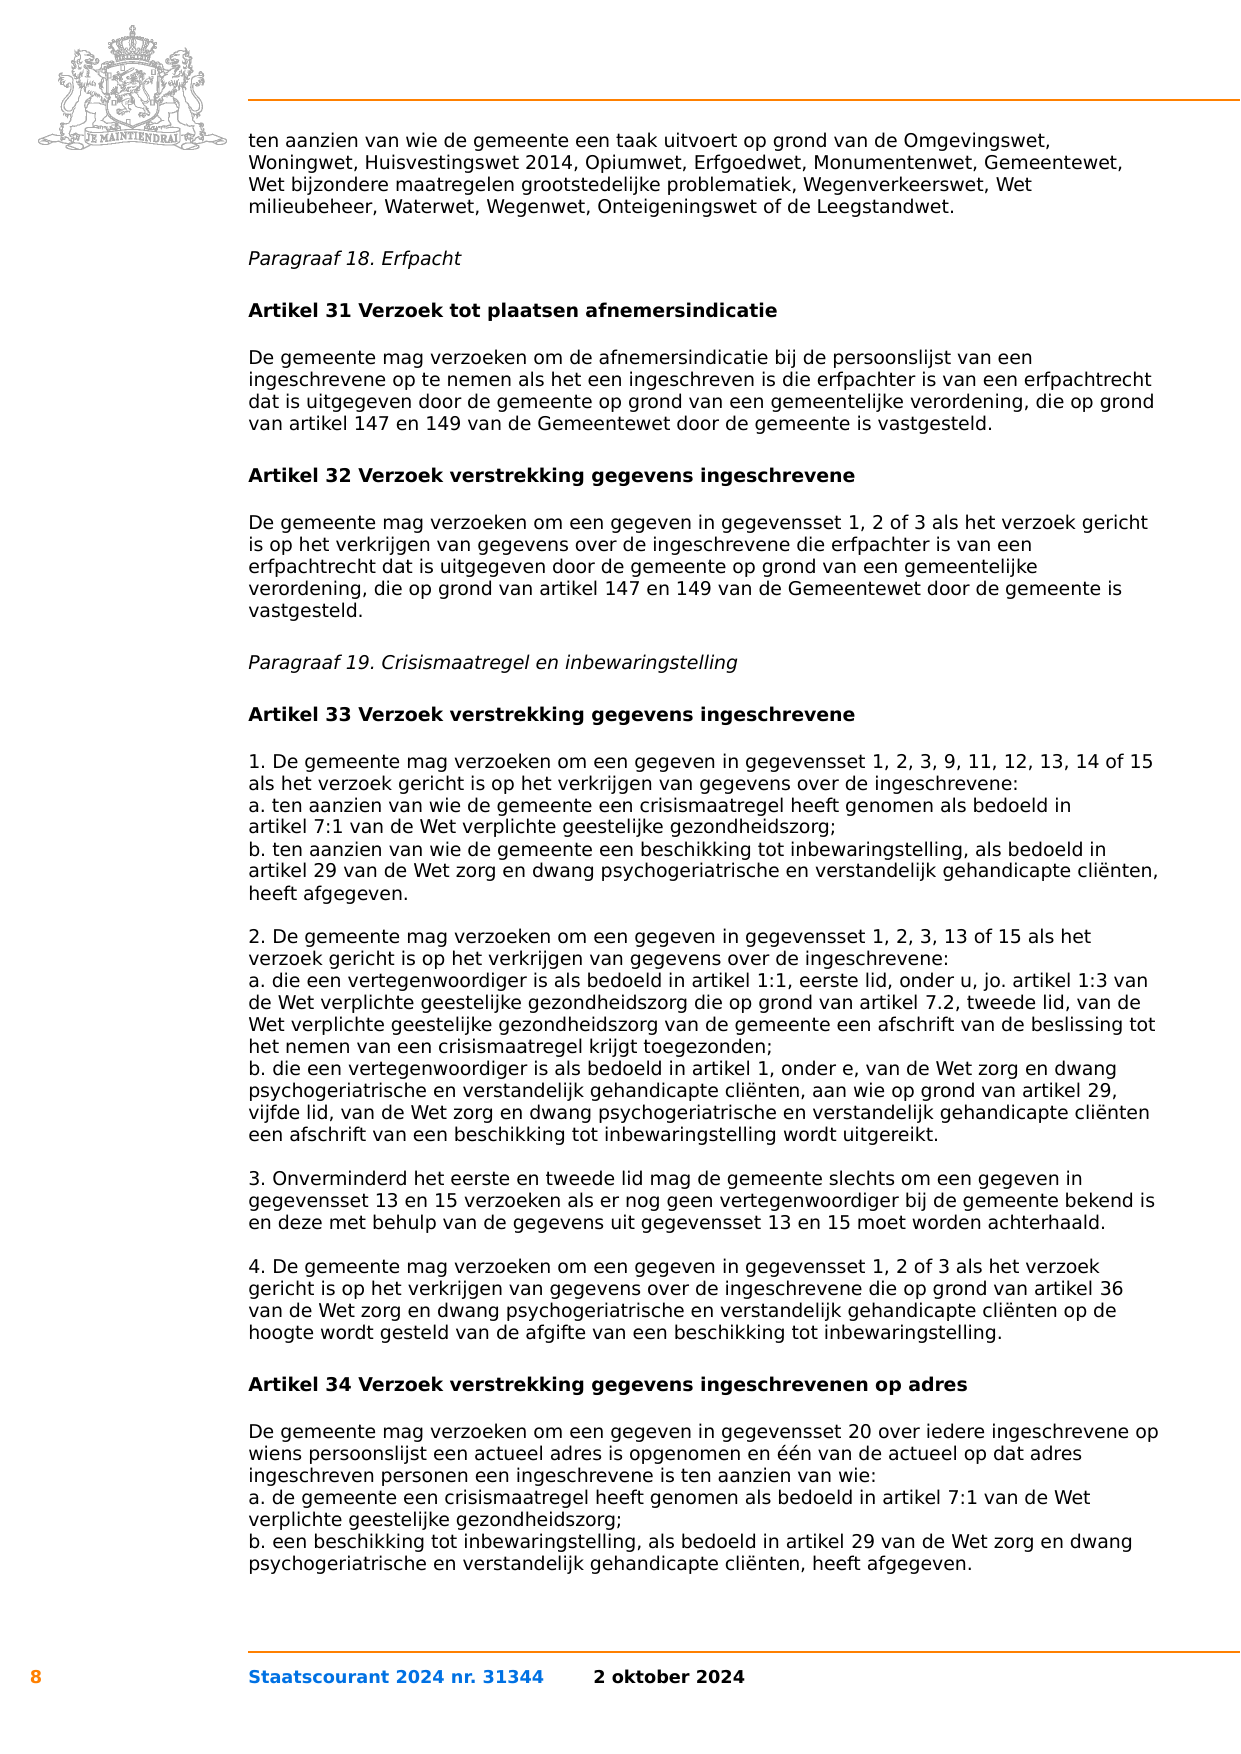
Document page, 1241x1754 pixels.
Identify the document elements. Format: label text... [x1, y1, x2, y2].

text a. die een vertegenwoordiger is als bedoeld in artikel 1:1, eerste lid, onder u, jo. artikel 1:3 van de Wet verplichte geestelijke gezondheidszorg die op grond van artikel 7.2, tweede lid, van de Wet verplichte geestelijke gezondheidszorg van de gemeente een afschrift van de beslissing tot het nemen van een crisismaatregel krijgt toegezonden; [248, 970, 1163, 1058]
text ten aanzien van wie de gemeente een taak uitvoert op grond van de Omgevingswet, Woningwet, Huisvestingswet 2014, Opiumwet, Erfgoedwet, Monumentenwet, Gemeentewet, Wet bijzondere maatregelen grootstedelijke problematiek, Wegenverkeerswet, Wet milieubeheer, Waterwet, Wegenwet, Onteigeningswet of de Leegstandwet. [248, 130, 1163, 218]
subtitle Paragraaf 18. Erfpacht [248, 248, 1163, 270]
text 1. De gemeente mag verzoeken om een gegeven in gegevensset 1, 2, 3, 9, 11, 12, 13, 14 of 15 als het verzoek gericht is op het verkrijgen van gegevens over de ingeschrevene: [248, 751, 1163, 794]
text b. die een vertegenwoordiger is als bedoeld in artikel 1, onder e, van de Wet zorg en dwang psychogeriatrische en verstandelijk gehandicapte cliënten, aan wie op grond van artikel 29, vijfde lid, van de Wet zorg en dwang psychogeriatrische en verstandelijk gehandicapte cliënten een afschrift van een beschikking tot inbewaringstelling wordt uitgereikt. [248, 1058, 1163, 1146]
text De gemeente mag verzoeken om een gegeven in gegevensset 20 over iedere ingeschrevene op wiens persoonslijst een actueel adres is opgenomen en één van de actueel op dat adres ingeschreven personen een ingeschrevene is ten aanzien van wie: [248, 1421, 1163, 1487]
picture [38, 25, 227, 150]
text De gemeente mag verzoeken om een gegeven in gegevensset 1, 2 of 3 als het verzoek gericht is op het verkrijgen van gegevens over de ingeschrevene die erfpachter is van een erfpachtrecht dat is uitgegeven door de gemeente op grond van een gemeentelijke verordening, die op grond van artikel 147 en 149 van de Gemeentewet door de gemeente is vastgesteld. [248, 512, 1163, 622]
subtitle Paragraaf 19. Crisismaatregel en inbewaringstelling [248, 652, 1163, 673]
subtitle Artikel 34 Verzoek verstrekking gegevens ingeschrevenen op adres [248, 1374, 1163, 1396]
text a. ten aanzien van wie de gemeente een crisismaatregel heeft genomen als bedoeld in artikel 7:1 van de Wet verplichte geestelijke gezondheidszorg; [248, 794, 1163, 838]
text 2. De gemeente mag verzoeken om een gegeven in gegevensset 1, 2, 3, 13 of 15 als het verzoek gericht is op het verkrijgen van gegevens over de ingeschrevene: [248, 926, 1163, 970]
text a. de gemeente een crisismaatregel heeft genomen als bedoeld in artikel 7:1 van de Wet verplichte geestelijke gezondheidszorg; [248, 1487, 1163, 1531]
subtitle Artikel 32 Verzoek verstrekking gegevens ingeschrevene [248, 465, 1163, 487]
text 4. De gemeente mag verzoeken om een gegeven in gegevensset 1, 2 of 3 als het verzoek gericht is op het verkrijgen van gegevens over de ingeschrevene die op grond van artikel 36 van de Wet zorg en dwang psychogeriatrische en verstandelijk gehandicapte cliënten op de hoogte wordt gesteld van de afgifte van een beschikking tot inbewaringstelling. [248, 1256, 1163, 1344]
subtitle Artikel 31 Verzoek tot plaatsen afnemersindicatie [248, 300, 1163, 322]
text 3. Onverminderd het eerste en tweede lid mag de gemeente slechts om een gegeven in gegevensset 13 en 15 verzoeken als er nog geen vertegenwoordiger bij de gemeente bekend is en deze met behulp van de gegevens uit gegevensset 13 en 15 moet worden achterhaald. [248, 1168, 1163, 1234]
text b. ten aanzien van wie de gemeente een beschikking tot inbewaringstelling, als bedoeld in artikel 29 van de Wet zorg en dwang psychogeriatrische en verstandelijk gehandicapte cliënten, heeft afgegeven. [248, 838, 1163, 904]
subtitle Artikel 33 Verzoek verstrekking gegevens ingeschrevene [248, 703, 1163, 726]
text De gemeente mag verzoeken om de afnemersindicatie bij de persoonslijst van een ingeschrevene op te nemen als het een ingeschreven is die erfpachter is van een erfpachtrecht dat is uitgegeven door de gemeente op grond van een gemeentelijke verordening, die op grond van artikel 147 en 149 van de Gemeentewet door de gemeente is vastgesteld. [248, 347, 1163, 435]
text b. een beschikking tot inbewaringstelling, als bedoeld in artikel 29 van de Wet zorg en dwang psychogeriatrische en verstandelijk gehandicapte cliënten, heeft afgegeven. [248, 1531, 1163, 1574]
